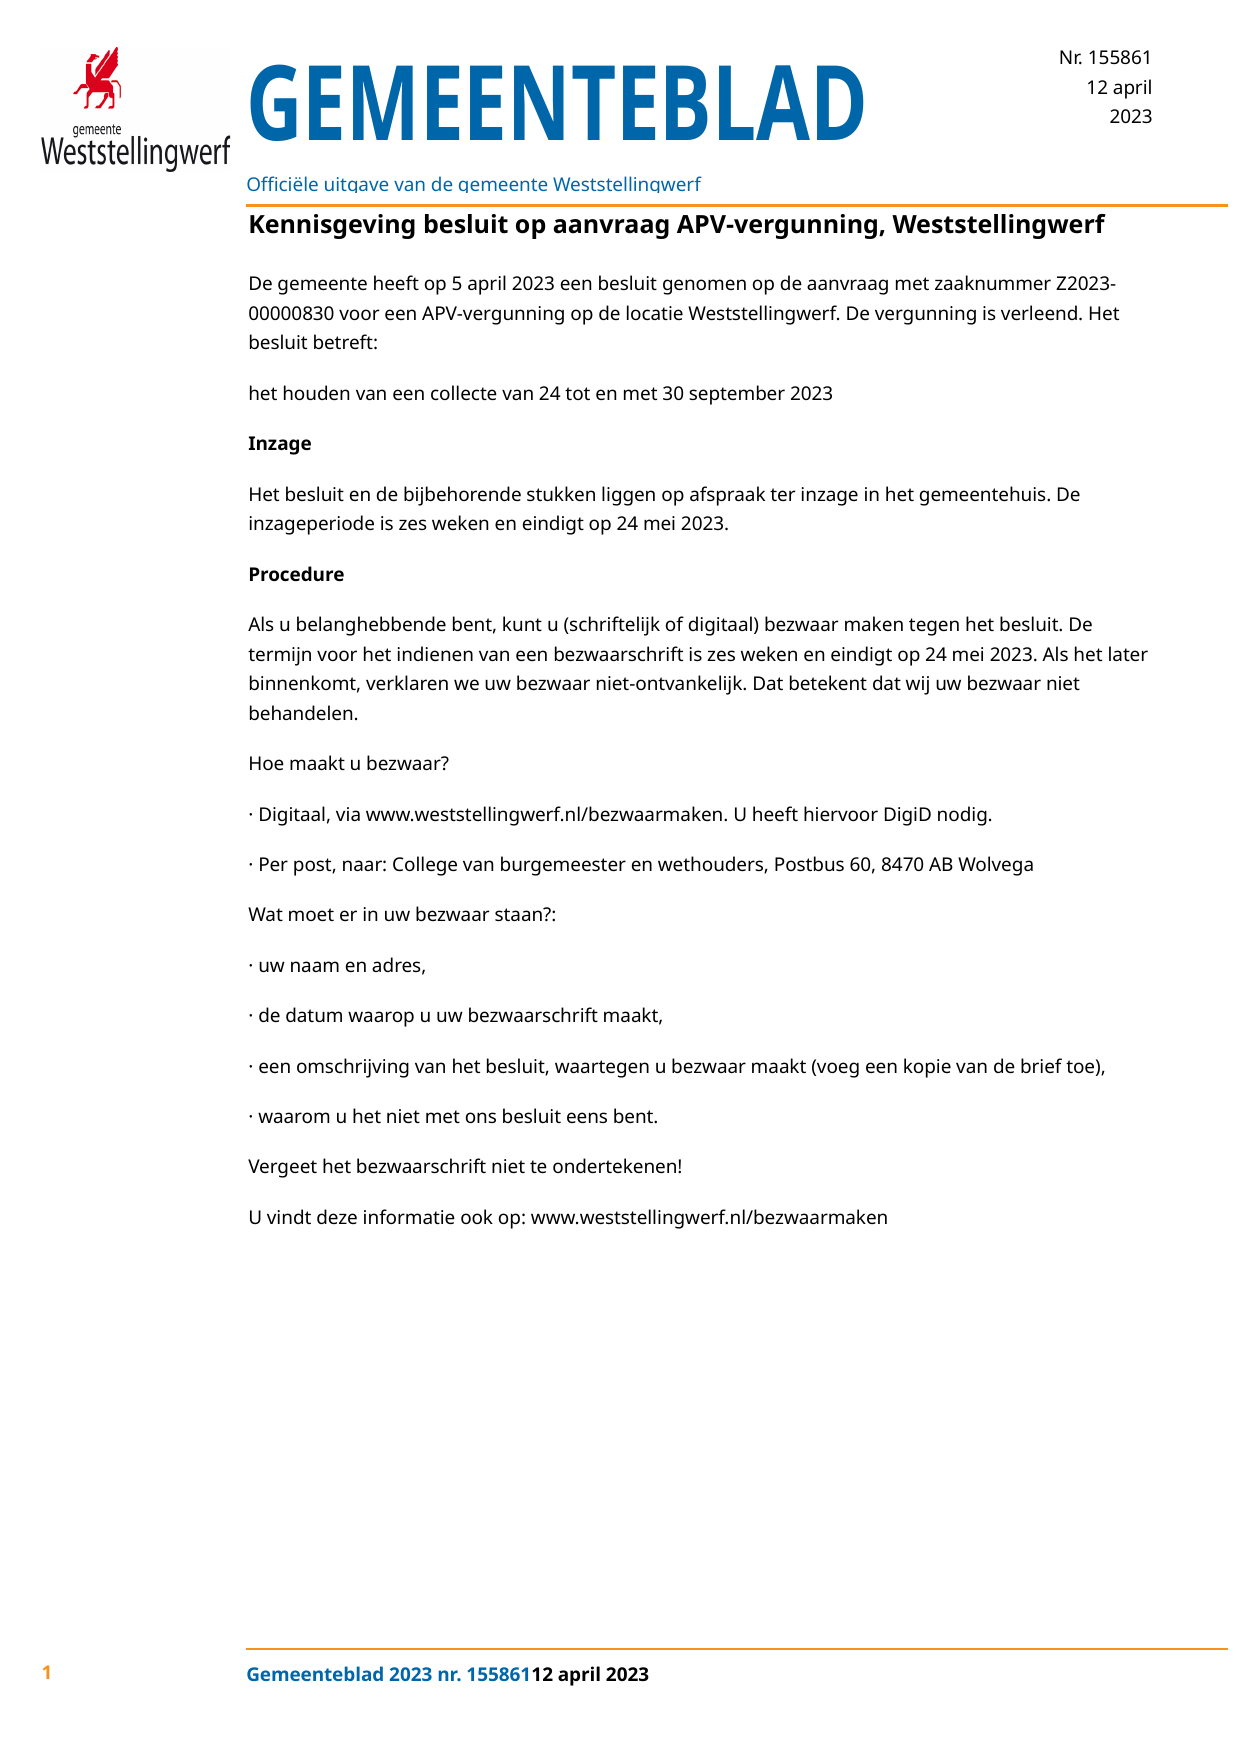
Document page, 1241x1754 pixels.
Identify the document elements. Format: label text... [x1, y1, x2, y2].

picture [41, 47, 231, 172]
text Vergeet het bezwaarschrift niet te ondertekenen! [248, 1154, 1152, 1179]
text · de datum waarop u uw bezwaarschrift maakt, [248, 1002, 1152, 1028]
text Hoe maakt u bezwaar? [248, 750, 1152, 776]
text Kennisgeving besluit op aanvraag APV-vergunning, Weststellingwerf [248, 207, 1152, 241]
text het houden van een collecte van 24 tot en met 30 september 2023 [248, 380, 1152, 406]
text Procedure [248, 561, 1152, 586]
text · uw naam en adres, [248, 952, 1152, 978]
text · Digitaal, via www.weststellingwerf.nl/bezwaarmaken. U heeft hiervoor DigiD nodig. [248, 801, 1152, 826]
text De gemeente heeft op 5 april 2023 een besluit genomen op de aanvraag met zaaknummer Z2023-00000830 voor een APV-vergunning op de locatie Weststellingwerf. De vergunning is verleend. Het besluit betreft: [248, 270, 1152, 355]
text Als u belanghebbende bent, kunt u (schriftelijk of digitaal) bezwaar maken tegen het besluit. De termijn voor het indienen van een bezwaarschrift is zes weken en eindigt op 24 mei 2023. Als het later binnenkomt, verklaren we uw bezwaar niet-ontvankelijk. Dat betekent dat wij uw bezwaar niet behandelen. [248, 611, 1152, 726]
text · Per post, naar: College van burgemeester en wethouders, Postbus 60, 8470 AB Wolvega [248, 851, 1152, 877]
text Wat moet er in uw bezwaar staan?: [248, 902, 1152, 927]
text Inzage [248, 430, 1152, 456]
text · waarom u het niet met ons besluit eens bent. [248, 1103, 1152, 1129]
text Het besluit en de bijbehorende stukken liggen op afspraak ter inzage in het gemeentehuis. De inzageperiode is zes weken en eindigt op 24 mei 2023. [248, 481, 1152, 536]
text · een omschrijving van het besluit, waartegen u bezwaar maakt (voeg een kopie van de brief toe), [248, 1053, 1152, 1078]
text U vindt deze informatie ook op: www.weststellingwerf.nl/bezwaarmaken [248, 1204, 1152, 1230]
